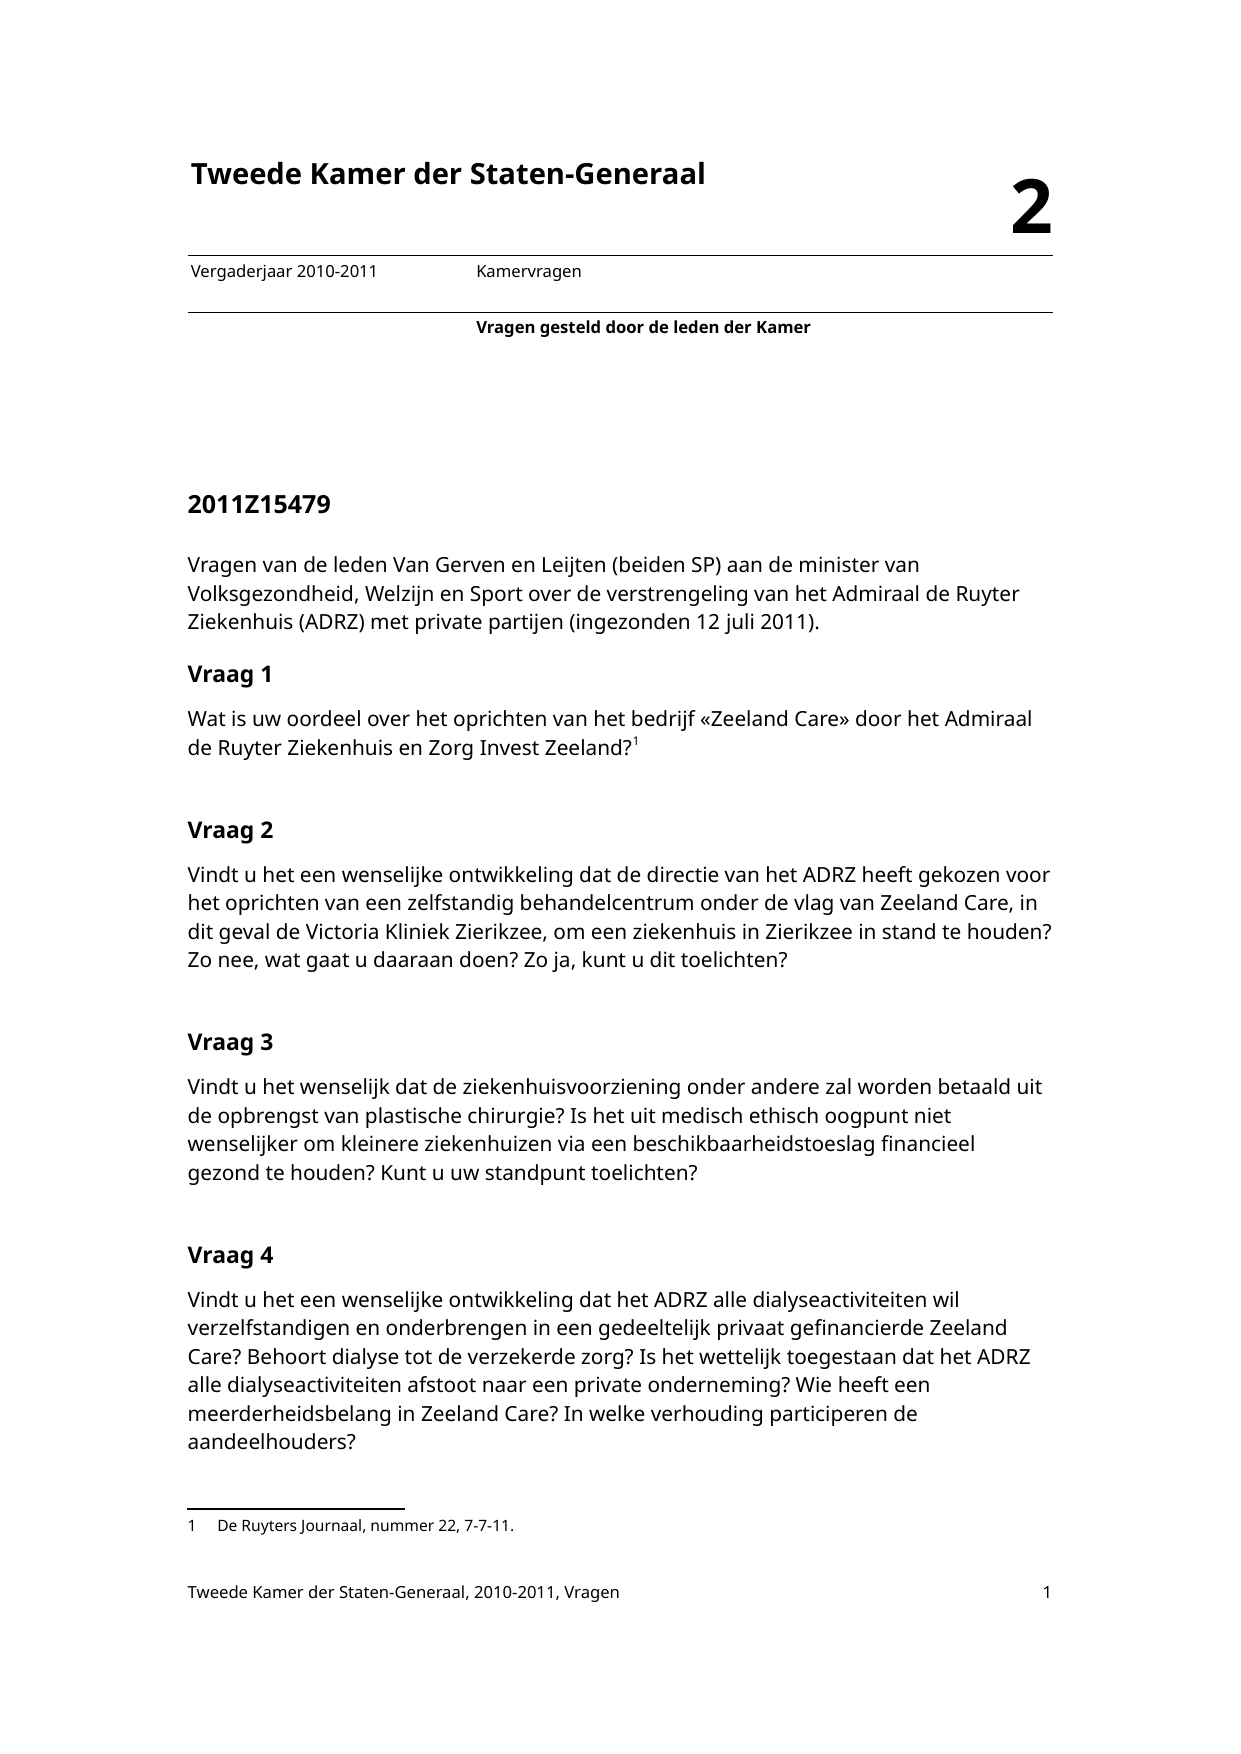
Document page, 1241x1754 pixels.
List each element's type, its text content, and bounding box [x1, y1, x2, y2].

table_header 2 [880, 150, 1053, 255]
subtitle Vraag 1 [187, 658, 1053, 689]
text Vindt u het een wenselijke ontwikkeling dat het ADRZ alle dialyseactiviteiten wil verzelfstandigen en onderbrengen in een gedeeltelijk privaat gefinancierde Zeeland Care? Behoort dialyse tot de verzekerde zorg? Is het wettelijk toegestaan dat het ADRZ alle dialyseactiviteiten afstoot naar een private onderneming? Wie heeft een meerderheidsbelang in Zeeland Care? In welke verhouding participeren de aandeelhouders? [187, 1285, 1053, 1456]
text Vindt u het een wenselijke ontwikkeling dat de directie van het ADRZ heeft gekozen voor het oprichten van een zelfstandig behandelcentrum onder de vlag van Zeeland Care, in dit geval de Victoria Kliniek Zierikzee, om een ziekenhuis in Zierikzee in stand te houden? Zo nee, wat gaat u daaraan doen? Zo ja, kunt u dit toelichten? [187, 860, 1053, 974]
table_header Tweede Kamer der Staten-Generaal [188, 150, 879, 255]
table_cell Vragen gesteld door de leden der Kamer [473, 313, 1053, 339]
table_cell Vergaderjaar 2010-2011 [188, 256, 473, 312]
subtitle Vraag 2 [187, 814, 1053, 845]
table_cell [188, 313, 473, 339]
text 2011Z15479 [187, 487, 1053, 521]
text Wat is uw oordeel over het oprichten van het bedrijf «Zeeland Care» door het Admiraal de Ruyter Ziekenhuis en Zorg Invest Zeeland? [187, 704, 1053, 761]
text Vindt u het wenselijk dat de ziekenhuisvoorziening onder andere zal worden betaald uit de opbrengst van plastische chirurgie? Is het uit medisch ethisch oogpunt niet wenselijker om kleinere ziekenhuizen via een beschikbaarheidstoeslag financieel gezond te houden? Kunt u uw standpunt toelichten? [187, 1072, 1053, 1186]
text Vragen van de leden Van Gerven en Leijten (beiden SP) aan de minister van Volksgezondheid, Welzijn en Sport over de verstrengeling van het Admiraal de Ruyter Ziekenhuis (ADRZ) met private partijen (ingezonden 12 juli 2011). [187, 550, 1053, 636]
subtitle Vraag 4 [187, 1239, 1053, 1270]
subtitle Vraag 3 [187, 1026, 1053, 1057]
text De Ruyters Journaal, nummer 22, 7-7-11. [187, 1508, 1053, 1536]
table_cell Kamervragen [473, 256, 1053, 312]
